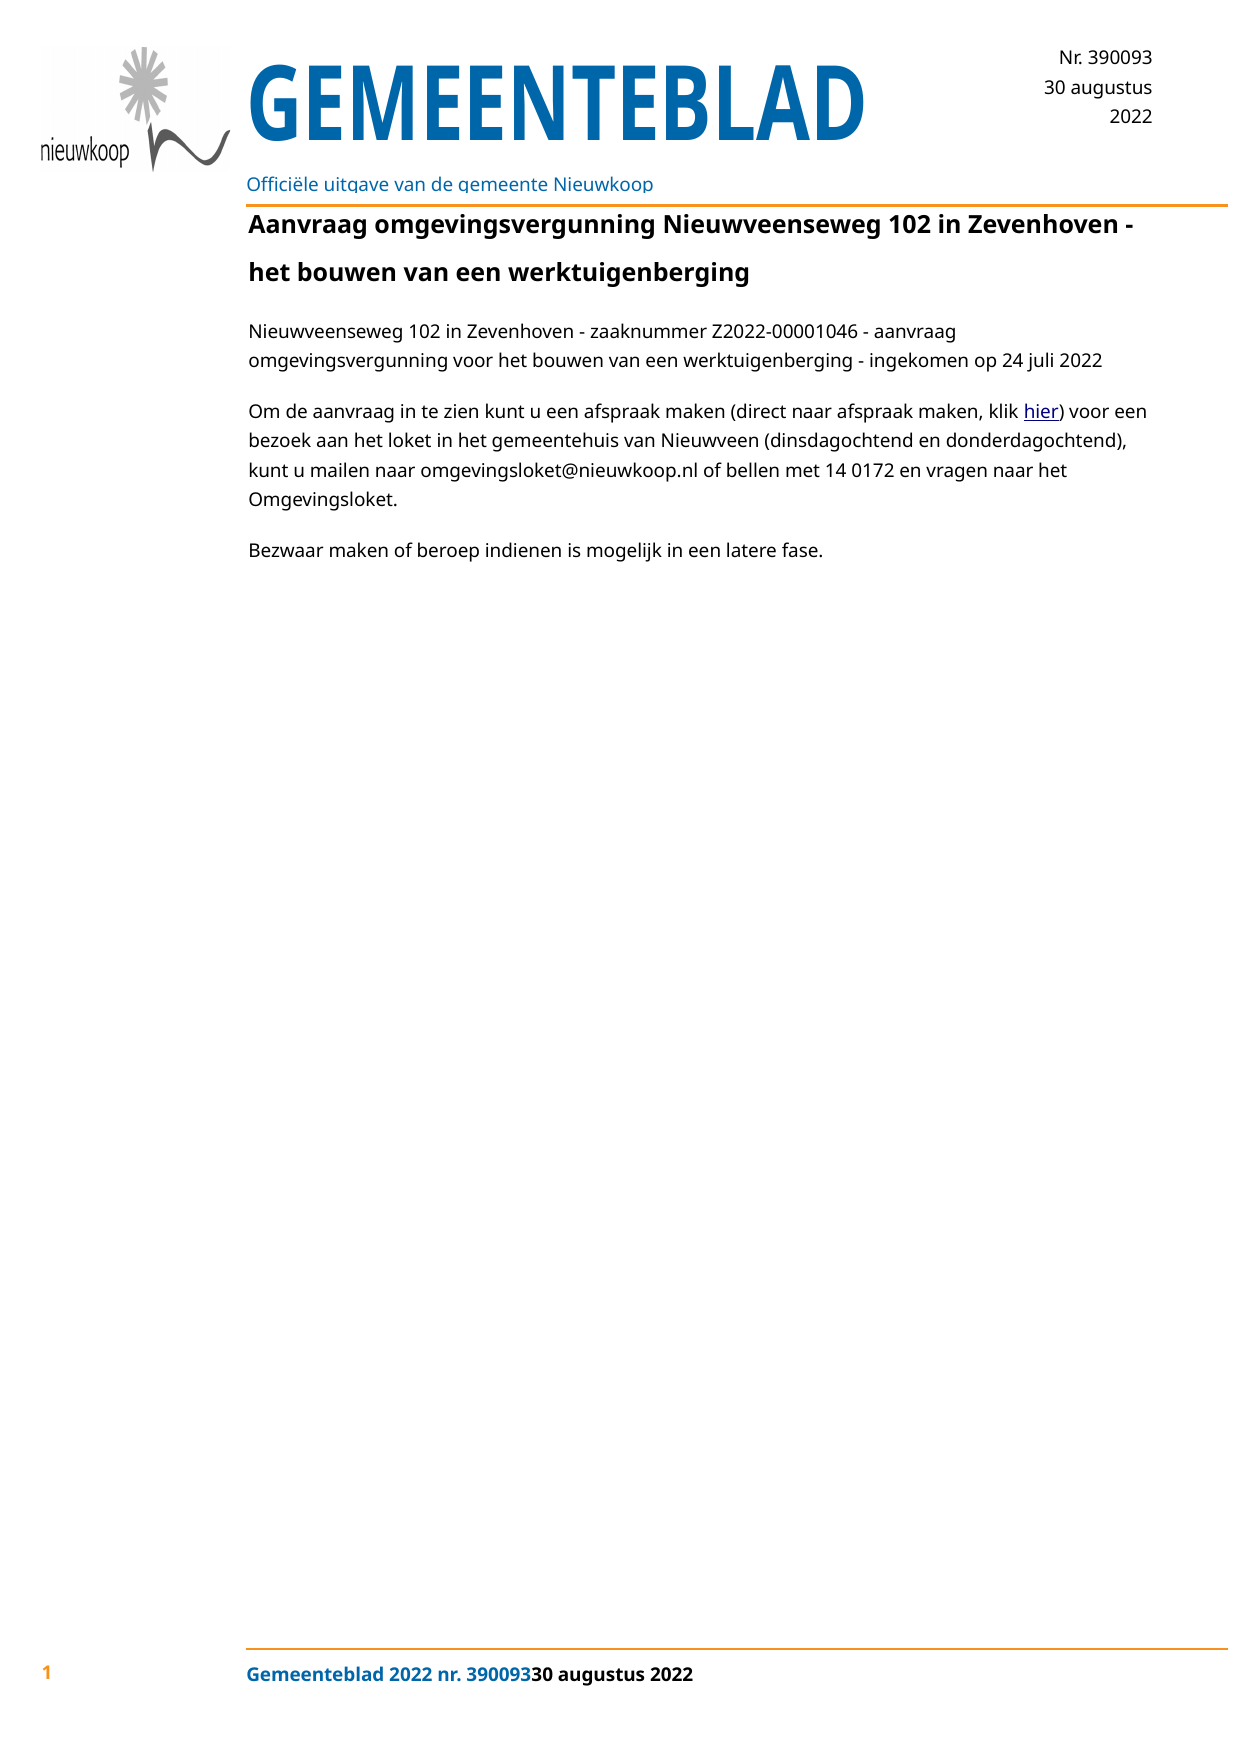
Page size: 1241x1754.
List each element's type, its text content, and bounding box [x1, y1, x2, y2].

picture [41, 47, 231, 172]
text Aanvraag omgevingsvergunning Nieuwveenseweg 102 in Zevenhoven - het bouwen van een werktuigenberging [248, 207, 1152, 288]
text Bezwaar maken of beroep indienen is mogelijk in een latere fase. [248, 537, 1152, 563]
text Om de aanvraag in te zien kunt u een afspraak maken (direct naar afspraak maken, klik hier) voor een bezoek aan het loket in het gemeentehuis van Nieuwveen (dinsdagochtend en donderdagochtend), kunt u mailen naar omgevingsloket@nieuwkoop.nl of bellen met 14 0172 en vragen naar het Omgevingsloket. [248, 398, 1152, 512]
text Nieuwveenseweg 102 in Zevenhoven - zaaknummer Z2022-00001046 - aanvraag omgevingsvergunning voor het bouwen van een werktuigenberging - ingekomen op 24 juli 2022 [248, 318, 1152, 373]
